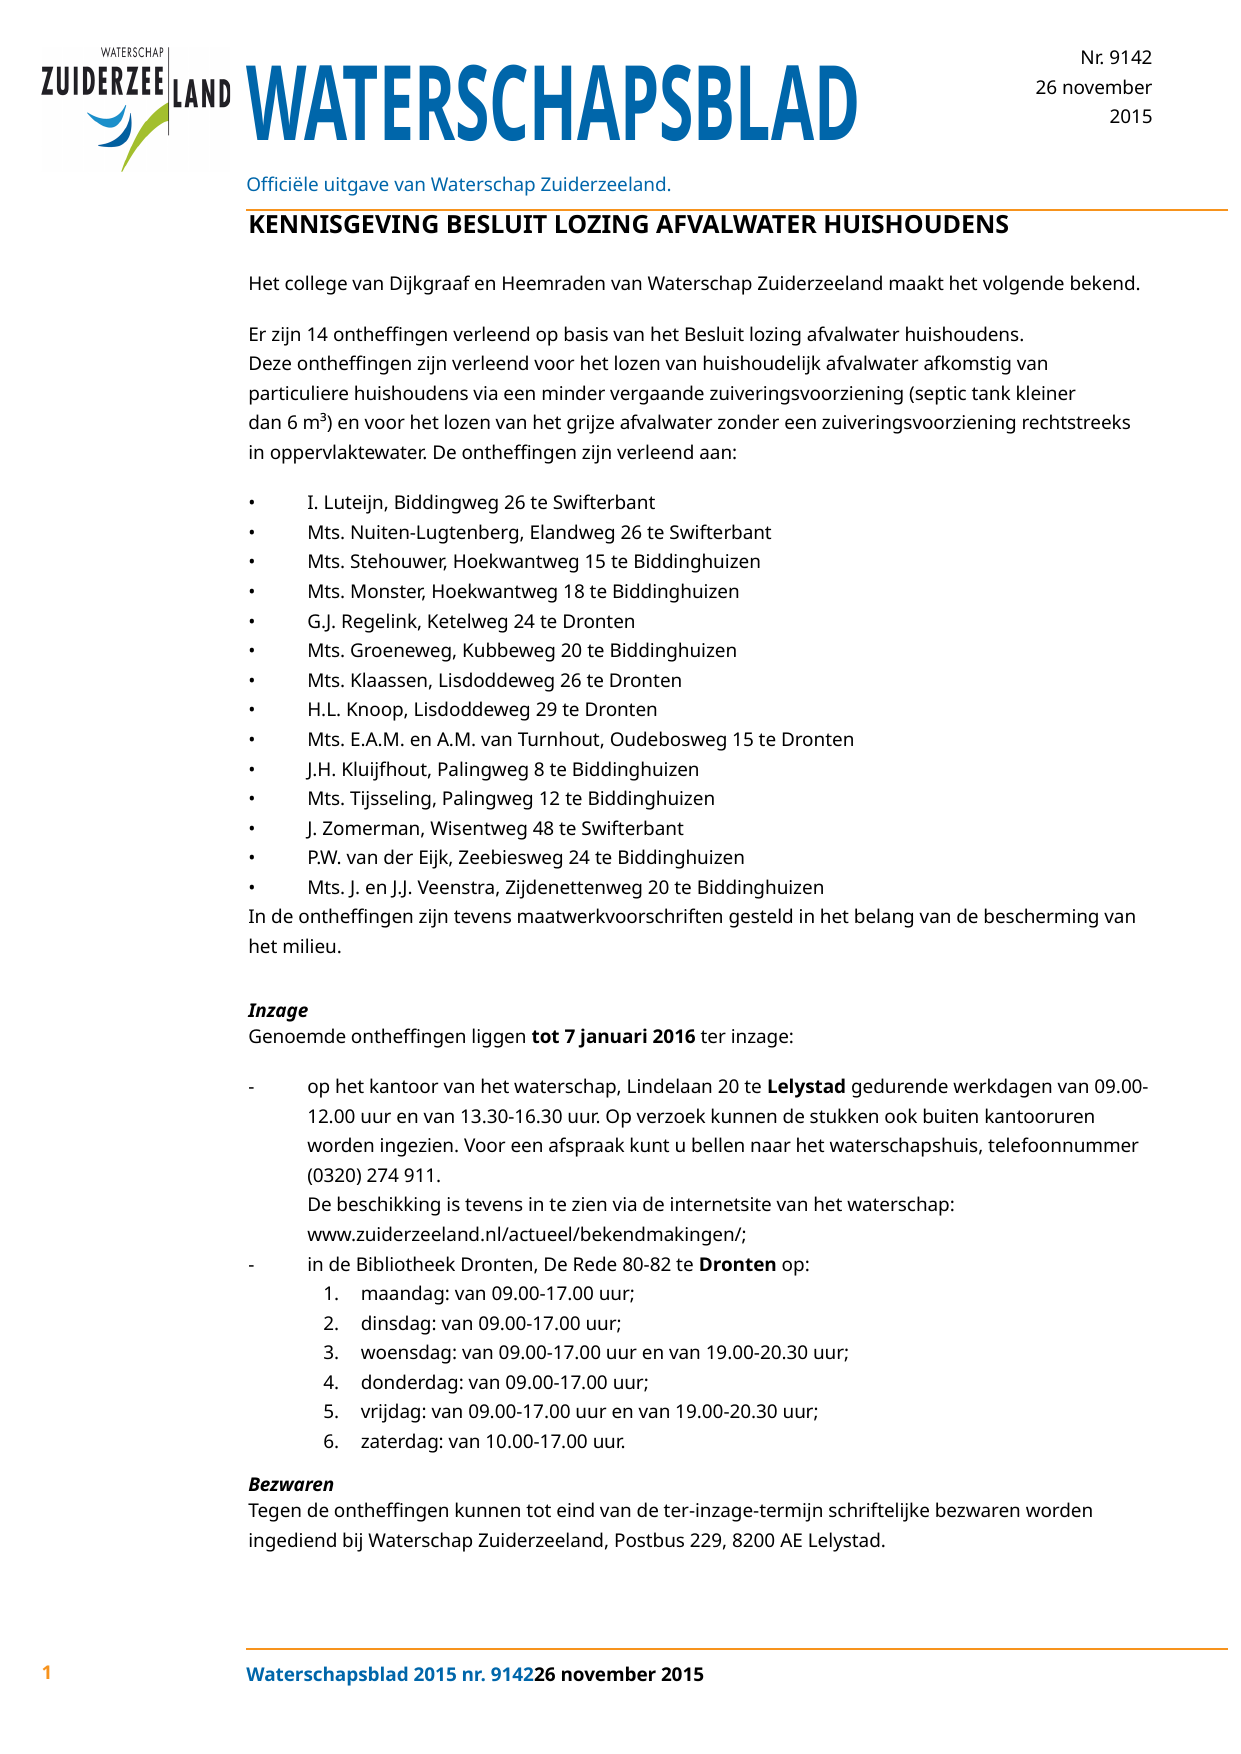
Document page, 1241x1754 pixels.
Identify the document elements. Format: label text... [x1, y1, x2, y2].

list I. Luteijn, Biddingweg 26 te Swifterbant [248, 489, 1152, 515]
text Tegen de ontheffingen kunnen tot eind van de ter-inzage-termijn schriftelijke bezwaren worden ingediend bij Waterschap Zuiderzeeland, Postbus 229, 8200 AE Lelystad. [248, 1497, 1152, 1552]
list donderdag: van 09.00-17.00 uur; [323, 1369, 1152, 1395]
list in de Bibliotheek Dronten, De Rede 80-82 te Dronten op: [248, 1251, 1152, 1277]
text KENNISGEVING BESLUIT LOZING AFVALWATER HUISHOUDENS [248, 211, 1152, 241]
list J. Zomerman, Wisentweg 48 te Swifterbant [248, 815, 1152, 841]
text Er zijn 14 ontheffingen verleend op basis van het Besluit lozing afvalwater huishoudens. Deze ontheffingen zijn verleend voor het lozen van huishoudelijk afvalwater afkomstig van particuliere huishoudens via een minder vergaande zuiveringsvoorziening (septic tank kleiner dan 6 m³) en voor het lozen van het grijze afvalwater zonder een zuiveringsvoorziening rechtstreeks in oppervlaktewater. De ontheffingen zijn verleend aan: [248, 321, 1152, 465]
text In de ontheffingen zijn tevens maatwerkvoorschriften gesteld in het belang van de bescherming van het milieu. [248, 904, 1152, 959]
list woensdag: van 09.00-17.00 uur en van 19.00-20.30 uur; [323, 1339, 1152, 1365]
list De beschikking is tevens in te zien via de internetsite van het waterschap: www.zuiderzeeland.nl/actueel/bekendmakingen/; [248, 1192, 1152, 1247]
list vrijdag: van 09.00-17.00 uur en van 19.00-20.30 uur; [323, 1399, 1152, 1424]
list Mts. Groeneweg, Kubbeweg 20 te Biddinghuizen [248, 637, 1152, 663]
list Mts. Stehouwer, Hoekwantweg 15 te Biddinghuizen [248, 549, 1152, 574]
list H.L. Knoop, Lisdoddeweg 29 te Dronten [248, 697, 1152, 722]
text Het college van Dijkgraaf en Heemraden van Waterschap Zuiderzeeland maakt het volgende bekend. [248, 270, 1152, 296]
list zaterdag: van 10.00-17.00 uur. [323, 1428, 1152, 1454]
list Mts. Monster, Hoekwantweg 18 te Biddinghuizen [248, 578, 1152, 604]
text Bezwaren [248, 1471, 1152, 1497]
list Mts. Tijsseling, Palingweg 12 te Biddinghuizen [248, 785, 1152, 811]
list J.H. Kluijfhout, Palingweg 8 te Biddinghuizen [248, 756, 1152, 781]
text Inzage [248, 997, 1152, 1023]
list maandag: van 09.00-17.00 uur; [323, 1280, 1152, 1306]
list Mts. Klaassen, Lisdoddeweg 26 te Dronten [248, 667, 1152, 693]
list op het kantoor van het waterschap, Lindelaan 20 te Lelystad gedurende werkdagen van 09.00-12.00 uur en van 13.30-16.30 uur. Op verzoek kunnen de stukken ook buiten kantooruren worden ingezien. Voor een afspraak kunt u bellen naar het waterschapshuis, telefoonnummer (0320) 274 911. [248, 1073, 1152, 1188]
list Mts. E.A.M. en A.M. van Turnhout, Oudebosweg 15 te Dronten [248, 726, 1152, 752]
list G.J. Regelink, Ketelweg 24 te Dronten [248, 608, 1152, 633]
picture [41, 47, 231, 172]
text Genoemde ontheffingen liggen tot 7 januari 2016 ter inzage: [248, 1023, 1152, 1049]
list Mts. J. en J.J. Veenstra, Zijdenettenweg 20 te Biddinghuizen [248, 874, 1152, 900]
list Mts. Nuiten-Lugtenberg, Elandweg 26 te Swifterbant [248, 519, 1152, 545]
list P.W. van der Eijk, Zeebiesweg 24 te Biddinghuizen [248, 844, 1152, 870]
list dinsdag: van 09.00-17.00 uur; [323, 1310, 1152, 1336]
